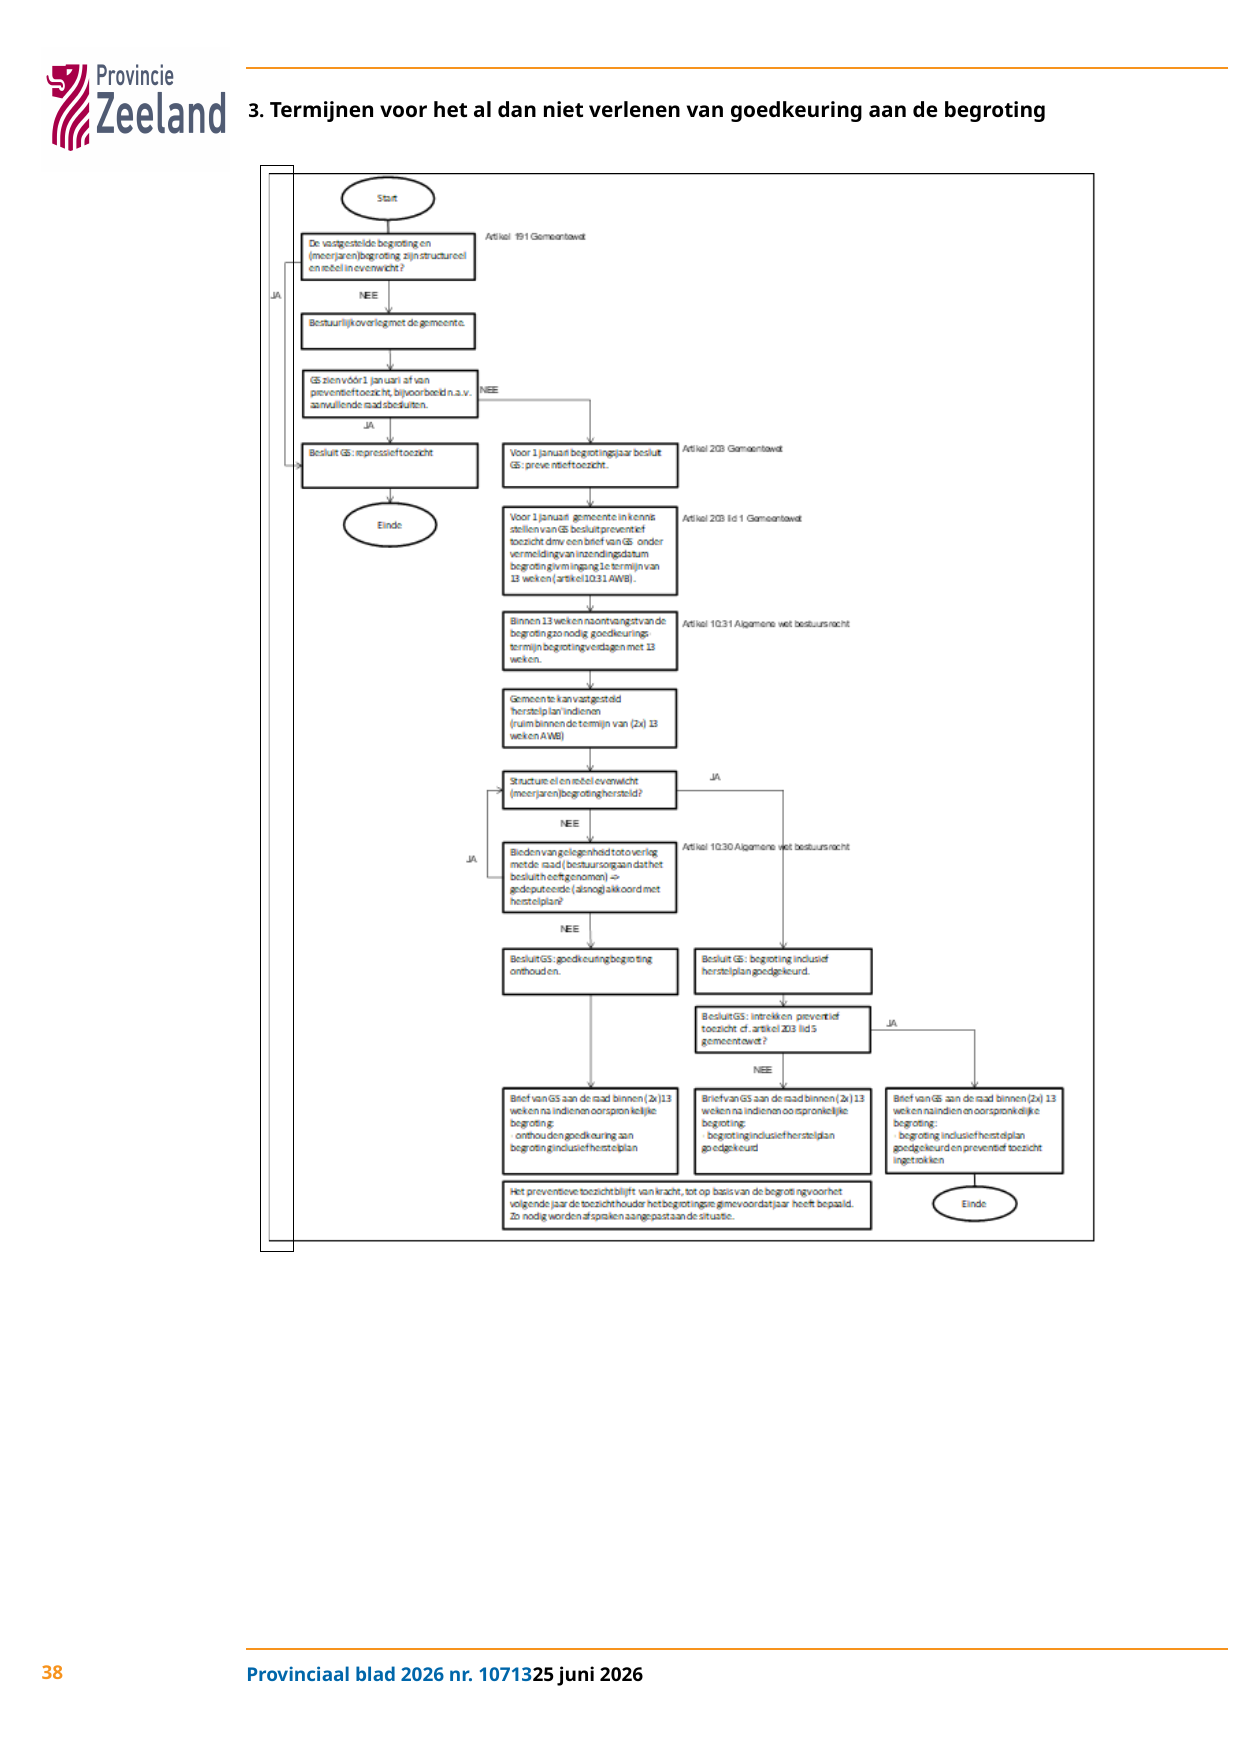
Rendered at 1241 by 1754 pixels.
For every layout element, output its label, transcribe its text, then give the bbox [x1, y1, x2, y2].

picture [268, 173, 1096, 1243]
picture [41, 47, 231, 172]
text 3. Termijnen voor het al dan niet verlenen van goedkeuring aan de begroting [248, 95, 1152, 123]
